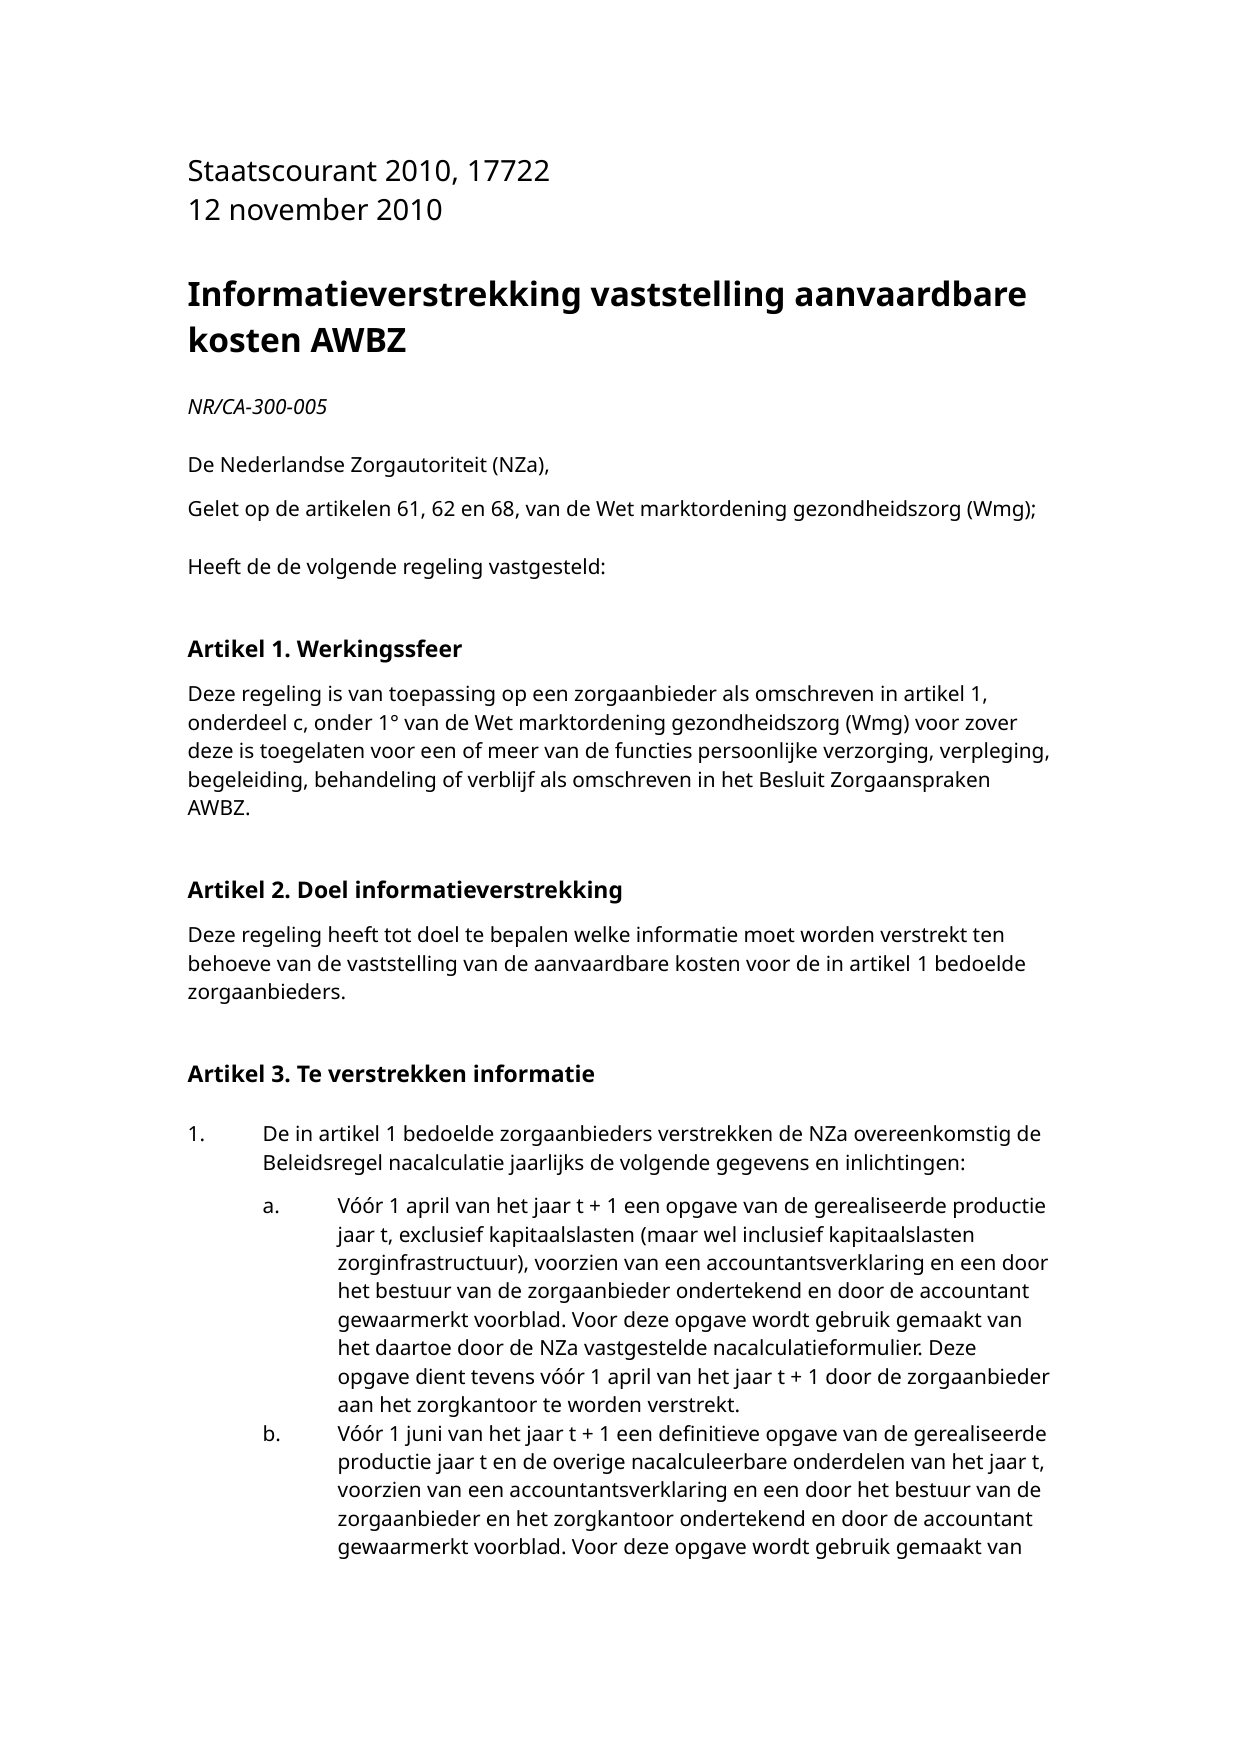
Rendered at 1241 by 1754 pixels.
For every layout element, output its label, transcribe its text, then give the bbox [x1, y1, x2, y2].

text Gelet op de artikelen 61, 62 en 68, van de Wet marktordening gezondheidszorg (Wmg); [187, 494, 1053, 522]
text Deze regeling is van toepassing op een zorgaanbieder als omschreven in artikel 1, onderdeel c, onder 1° van de Wet marktordening gezondheidszorg (Wmg) voor zover deze is toegelaten voor een of meer van de functies persoonlijke verzorging, verpleging, begeleiding, behandeling of verblijf als omschreven in het Besluit Zorgaanspraken AWBZ. [187, 679, 1053, 822]
text Heeft de de volgende regeling vastgesteld: [187, 552, 1053, 581]
text Deze regeling heeft tot doel te bepalen welke informatie moet worden verstrekt ten behoeve van de vaststelling van de aanvaardbare kosten voor de in artikel 1 bedoelde zorgaanbieders. [187, 920, 1053, 1006]
subtitle Artikel 3. Te verstrekken informatie [187, 1058, 1053, 1089]
list Vóór 1 juni van het jaar t + 1 een definitieve opgave van de gerealiseerde productie jaar t en de overige nacalculeerbare onderdelen van het jaar t, voorzien van een accountantsverklaring en een door het bestuur van de zorgaanbieder en het zorgkantoor ondertekend en door de accountant gewaarmerkt voorblad. Voor deze opgave wordt gebruik gemaakt van [262, 1419, 1053, 1561]
subtitle Informatieverstrekking vaststelling aanvaardbare kosten AWBZ [187, 271, 1053, 362]
text Staatscourant 2010, 17722 [187, 150, 1053, 190]
list De in artikel 1 bedoelde zorgaanbieders verstrekken de NZa overeenkomstig de Beleidsregel nacalculatie jaarlijks de volgende gegevens en inlichtingen: [187, 1119, 1053, 1176]
text De Nederlandse Zorgautoriteit (NZa), [187, 450, 1053, 479]
subtitle Artikel 1. Werkingssfeer [187, 633, 1053, 664]
text NR/CA-300-005 [187, 392, 1053, 420]
text 12 november 2010 [187, 190, 1053, 229]
list Vóór 1 april van het jaar t + 1 een opgave van de gerealiseerde productie jaar t, exclusief kapitaalslasten (maar wel inclusief kapitaalslasten zorginfrastructuur), voorzien van een accountantsverklaring en een door het bestuur van de zorgaanbieder ondertekend en door de accountant gewaarmerkt voorblad. Voor deze opgave wordt gebruik gemaakt van het daartoe door de NZa vastgestelde nacalculatieformulier. Deze opgave dient tevens vóór 1 april van het jaar t + 1 door de zorgaanbieder aan het zorgkantoor te worden verstrekt. [262, 1191, 1053, 1419]
subtitle Artikel 2. Doel informatieverstrekking [187, 874, 1053, 905]
